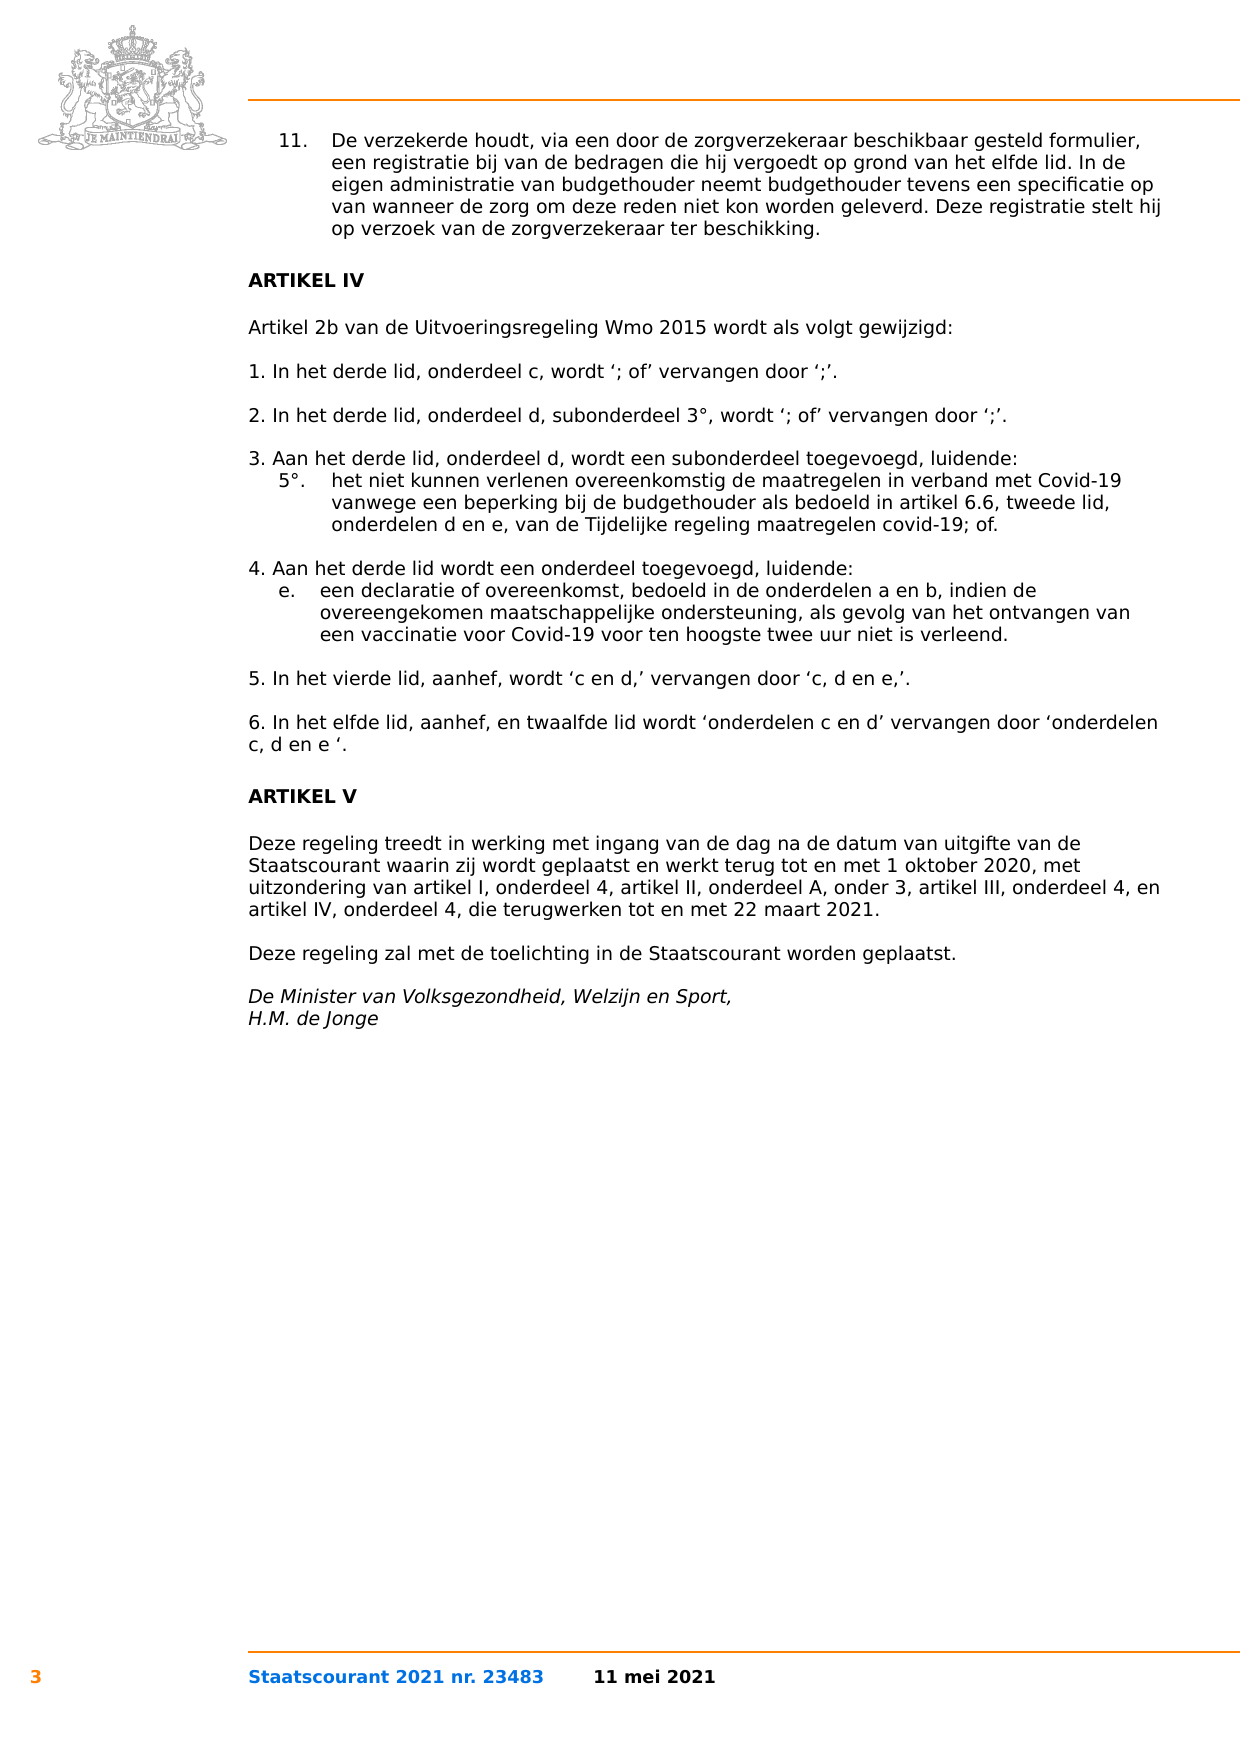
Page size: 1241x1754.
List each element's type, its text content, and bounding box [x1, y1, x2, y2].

text 6. In het elfde lid, aanhef, en twaalfde lid wordt ‘onderdelen c en d’ vervangen door ‘onderdelen c, d en e ‘. [248, 712, 1163, 756]
picture [38, 25, 227, 150]
text e. een declaratie of overeenkomst, bedoeld in de onderdelen a en b, indien de overeengekomen maatschappelijke ondersteuning, als gevolg van het ontvangen van een vaccinatie voor Covid-19 voor ten hoogste twee uur niet is verleend. [278, 580, 1163, 646]
text De Minister van Volksgezondheid, Welzijn en Sport, H.M. de Jonge [248, 986, 1163, 1030]
text Deze regeling treedt in werking met ingang van de dag na de datum van uitgifte van de Staatscourant waarin zij wordt geplaatst en werkt terug tot en met 1 oktober 2020, met uitzondering van artikel I, onderdeel 4, artikel II, onderdeel A, onder 3, artikel III, onderdeel 4, en artikel IV, onderdeel 4, die terugwerken tot en met 22 maart 2021. [248, 833, 1163, 921]
subtitle ARTIKEL IV [248, 270, 1163, 292]
text Artikel 2b van de Uitvoeringsregeling Wmo 2015 wordt als volgt gewijzigd: [248, 317, 1163, 339]
text Deze regeling zal met de toelichting in de Staatscourant worden geplaatst. [248, 942, 1163, 964]
text 5°. het niet kunnen verlenen overeenkomstig de maatregelen in verband met Covid-19 vanwege een beperking bij de budgethouder als bedoeld in artikel 6.6, tweede lid, onderdelen d en e, van de Tijdelijke regeling maatregelen covid-19; of. [278, 470, 1163, 536]
subtitle ARTIKEL V [248, 786, 1163, 808]
text 2. In het derde lid, onderdeel d, subonderdeel 3°, wordt ‘; of’ vervangen door ‘;’. [248, 404, 1163, 426]
text 5. In het vierde lid, aanhef, wordt ‘c en d,’ vervangen door ‘c, d en e,’. [248, 668, 1163, 690]
text 3. Aan het derde lid, onderdeel d, wordt een subonderdeel toegevoegd, luidende: [248, 448, 1163, 470]
text 11. De verzekerde houdt, via een door de zorgverzekeraar beschikbaar gesteld formulier, een registratie bij van de bedragen die hij vergoedt op grond van het elfde lid. In de eigen administratie van budgethouder neemt budgethouder tevens een specificatie op van wanneer de zorg om deze reden niet kon worden geleverd. Deze registratie stelt hij op verzoek van de zorgverzekeraar ter beschikking. [278, 130, 1163, 240]
text 1. In het derde lid, onderdeel c, wordt ‘; of’ vervangen door ‘;’. [248, 361, 1163, 383]
text 4. Aan het derde lid wordt een onderdeel toegevoegd, luidende: [248, 558, 1163, 580]
